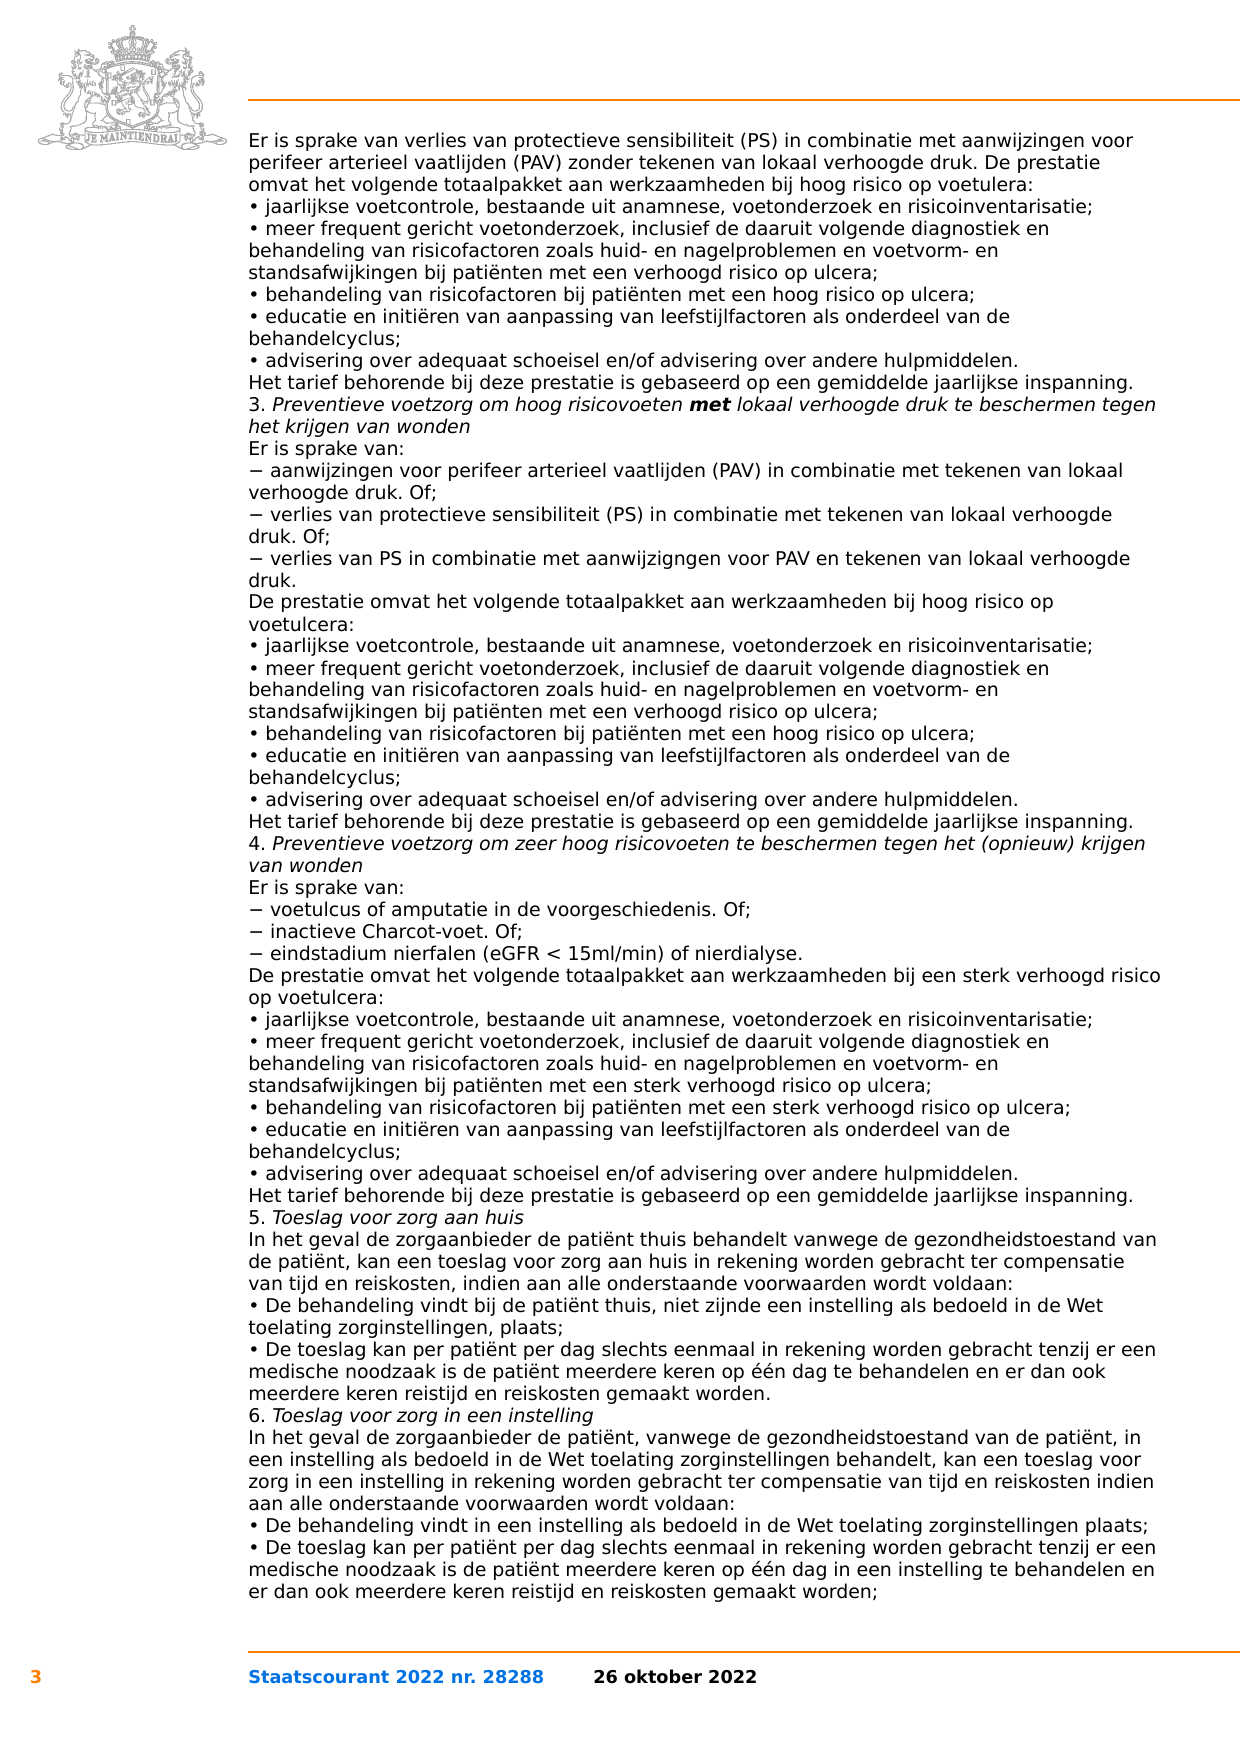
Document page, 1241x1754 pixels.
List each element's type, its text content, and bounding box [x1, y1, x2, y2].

text • De behandeling vindt in een instelling als bedoeld in de Wet toelating zorginstellingen plaats; [248, 1514, 1163, 1537]
text − verlies van protectieve sensibiliteit (PS) in combinatie met tekenen van lokaal verhoogde druk. Of; [248, 503, 1163, 547]
text • meer frequent gericht voetonderzoek, inclusief de daaruit volgende diagnostiek en behandeling van risicofactoren zoals huid- en nagelproblemen en voetvorm- en standsafwijkingen bij patiënten met een verhoogd risico op ulcera; [248, 657, 1163, 723]
text Er is sprake van: [248, 877, 1163, 899]
text • educatie en initiëren van aanpassing van leefstijlfactoren als onderdeel van de behandelcyclus; [248, 306, 1163, 350]
text • jaarlijkse voetcontrole, bestaande uit anamnese, voetonderzoek en risicoinventarisatie; [248, 196, 1163, 218]
text • advisering over adequaat schoeisel en/of advisering over andere hulpmiddelen. [248, 1163, 1163, 1185]
picture [38, 25, 227, 150]
text 3. Preventieve voetzorg om hoog risicovoeten met lokaal verhoogde druk te beschermen tegen het krijgen van wonden [248, 394, 1163, 438]
text Het tarief behorende bij deze prestatie is gebaseerd op een gemiddelde jaarlijkse inspanning. [248, 1185, 1163, 1207]
text Het tarief behorende bij deze prestatie is gebaseerd op een gemiddelde jaarlijkse inspanning. [248, 811, 1163, 833]
text • educatie en initiëren van aanpassing van leefstijlfactoren als onderdeel van de behandelcyclus; [248, 1119, 1163, 1163]
text − verlies van PS in combinatie met aanwijzigngen voor PAV en tekenen van lokaal verhoogde druk. [248, 547, 1163, 591]
text • De toeslag kan per patiënt per dag slechts eenmaal in rekening worden gebracht tenzij er een medische noodzaak is de patiënt meerdere keren op één dag in een instelling te behandelen en er dan ook meerdere keren reistijd en reiskosten gemaakt worden; [248, 1537, 1163, 1602]
text • advisering over adequaat schoeisel en/of advisering over andere hulpmiddelen. [248, 350, 1163, 372]
text • behandeling van risicofactoren bij patiënten met een hoog risico op ulcera; [248, 723, 1163, 745]
text 6. Toeslag voor zorg in een instelling [248, 1405, 1163, 1427]
text − inactieve Charcot-voet. Of; [248, 921, 1163, 943]
text 5. Toeslag voor zorg aan huis [248, 1207, 1163, 1229]
text In het geval de zorgaanbieder de patiënt, vanwege de gezondheidstoestand van de patiënt, in een instelling als bedoeld in de Wet toelating zorginstellingen behandelt, kan een toeslag voor zorg in een instelling in rekening worden gebracht ter compensatie van tijd en reiskosten indien aan alle onderstaande voorwaarden wordt voldaan: [248, 1427, 1163, 1514]
text Er is sprake van: [248, 438, 1163, 459]
text • De behandeling vindt bij de patiënt thuis, niet zijnde een instelling als bedoeld in de Wet toelating zorginstellingen, plaats; [248, 1295, 1163, 1339]
text De prestatie omvat het volgende totaalpakket aan werkzaamheden bij hoog risico op voetulcera: [248, 591, 1163, 635]
text • meer frequent gericht voetonderzoek, inclusief de daaruit volgende diagnostiek en behandeling van risicofactoren zoals huid- en nagelproblemen en voetvorm- en standsafwijkingen bij patiënten met een verhoogd risico op ulcera; [248, 218, 1163, 284]
text − eindstadium nierfalen (eGFR < 15ml/min) of nierdialyse. [248, 943, 1163, 965]
text In het geval de zorgaanbieder de patiënt thuis behandelt vanwege de gezondheidstoestand van de patiënt, kan een toeslag voor zorg aan huis in rekening worden gebracht ter compensatie van tijd en reiskosten, indien aan alle onderstaande voorwaarden wordt voldaan: [248, 1229, 1163, 1295]
text • De toeslag kan per patiënt per dag slechts eenmaal in rekening worden gebracht tenzij er een medische noodzaak is de patiënt meerdere keren op één dag te behandelen en er dan ook meerdere keren reistijd en reiskosten gemaakt worden. [248, 1339, 1163, 1405]
text • meer frequent gericht voetonderzoek, inclusief de daaruit volgende diagnostiek en behandeling van risicofactoren zoals huid- en nagelproblemen en voetvorm- en standsafwijkingen bij patiënten met een sterk verhoogd risico op ulcera; [248, 1031, 1163, 1097]
text • behandeling van risicofactoren bij patiënten met een hoog risico op ulcera; [248, 284, 1163, 306]
text − aanwijzingen voor perifeer arterieel vaatlijden (PAV) in combinatie met tekenen van lokaal verhoogde druk. Of; [248, 459, 1163, 503]
text Er is sprake van verlies van protectieve sensibiliteit (PS) in combinatie met aanwijzingen voor perifeer arterieel vaatlijden (PAV) zonder tekenen van lokaal verhoogde druk. De prestatie omvat het volgende totaalpakket aan werkzaamheden bij hoog risico op voetulera: [248, 130, 1163, 196]
text • advisering over adequaat schoeisel en/of advisering over andere hulpmiddelen. [248, 789, 1163, 811]
text • behandeling van risicofactoren bij patiënten met een sterk verhoogd risico op ulcera; [248, 1097, 1163, 1119]
text 4. Preventieve voetzorg om zeer hoog risicovoeten te beschermen tegen het (opnieuw) krijgen van wonden [248, 833, 1163, 877]
text Het tarief behorende bij deze prestatie is gebaseerd op een gemiddelde jaarlijkse inspanning. [248, 372, 1163, 394]
text De prestatie omvat het volgende totaalpakket aan werkzaamheden bij een sterk verhoogd risico op voetulcera: [248, 965, 1163, 1009]
text − voetulcus of amputatie in de voorgeschiedenis. Of; [248, 899, 1163, 921]
text • jaarlijkse voetcontrole, bestaande uit anamnese, voetonderzoek en risicoinventarisatie; [248, 635, 1163, 657]
text • jaarlijkse voetcontrole, bestaande uit anamnese, voetonderzoek en risicoinventarisatie; [248, 1009, 1163, 1031]
text • educatie en initiëren van aanpassing van leefstijlfactoren als onderdeel van de behandelcyclus; [248, 745, 1163, 789]
